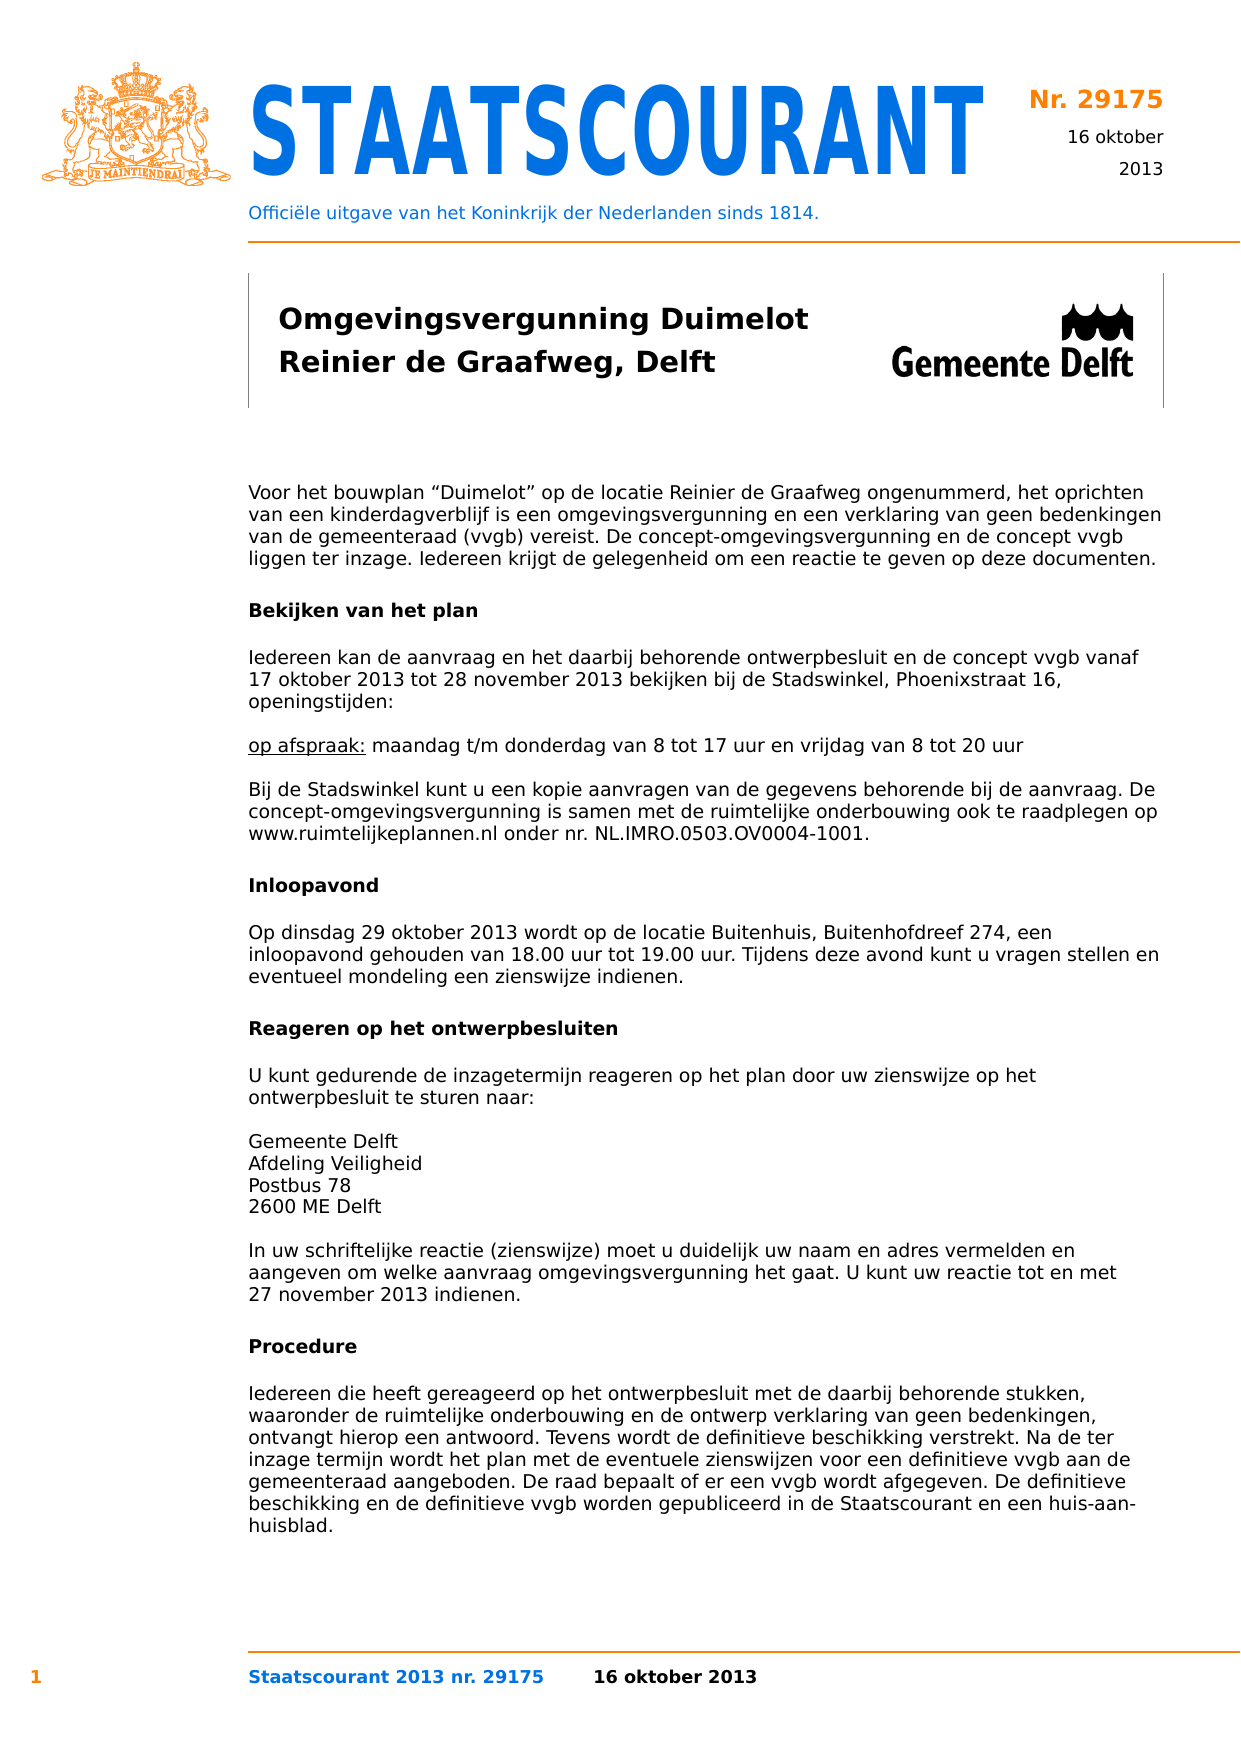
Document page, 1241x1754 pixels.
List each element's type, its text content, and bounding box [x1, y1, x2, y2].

text Iedereen kan de aanvraag en het daarbij behorende ontwerpbesluit en de concept vvgb vanaf 17 oktober 2013 tot 28 november 2013 bekijken bij de Stadswinkel, Phoenixstraat 16, openingstijden: [248, 647, 1163, 713]
picture [41, 62, 231, 186]
subtitle Inloopavond [248, 875, 1163, 897]
subtitle Bekijken van het plan [248, 600, 1163, 622]
text 2600 ME Delft [248, 1196, 1163, 1218]
table_cell 2013 [998, 153, 1240, 203]
table_header Nr. 29175 [998, 62, 1240, 121]
table_cell 16 oktober [998, 121, 1240, 153]
table_header STAATSCOURANT [248, 62, 998, 203]
picture [891, 302, 1134, 380]
text op afspraak: maandag t/m donderdag van 8 tot 17 uur en vrijdag van 8 tot 20 uur [248, 735, 1163, 757]
text Gemeente Delft [248, 1131, 1163, 1152]
text In uw schriftelijke reactie (zienswijze) moet u duidelijk uw naam en adres vermelden en aangeven om welke aanvraag omgevingsvergunning het gaat. U kunt uw reactie tot en met 27 november 2013 indienen. [248, 1240, 1163, 1306]
text U kunt gedurende de inzagetermijn reageren op het plan door uw zienswijze op het ontwerpbesluit te sturen naar: [248, 1065, 1163, 1109]
subtitle Reageren op het ontwerpbesluiten [248, 1018, 1163, 1040]
table_header [25, 62, 248, 241]
table_cell Officiële uitgave van het Koninkrijk der Nederlanden sinds 1814. [248, 203, 1240, 241]
text Iedereen die heeft gereageerd op het ontwerpbesluit met de daarbij behorende stukken, waaronder de ruimtelijke onderbouwing en de ontwerp verklaring van geen bedenkingen, ontvangt hierop een antwoord. Tevens wordt de definitieve beschikking verstrekt. Na de ter inzage termijn wordt het plan met de eventuele zienswijzen voor een definitieve vvgb aan de gemeenteraad aangeboden. De raad bepaalt of er een vvgb wordt afgegeven. De definitieve beschikking en de definitieve vvgb worden gepubliceerd in de Staatscourant en een huis-aan-huisblad. [248, 1383, 1163, 1537]
text Postbus 78 [248, 1174, 1163, 1196]
subtitle Procedure [248, 1336, 1163, 1358]
text Afdeling Veiligheid [248, 1152, 1163, 1174]
subtitle Omgevingsvergunning Duimelot Reinier de Graafweg, Delft [249, 273, 1163, 408]
text Voor het bouwplan “Duimelot” op de locatie Reinier de Graafweg ongenummerd, het oprichten van een kinderdagverblijf is een omgevingsvergunning en een verklaring van geen bedenkingen van de gemeenteraad (vvgb) vereist. De concept-omgevingsvergunning en de concept vvgb liggen ter inzage. Iedereen krijgt de gelegenheid om een reactie te geven op deze documenten. [248, 482, 1163, 570]
text Op dinsdag 29 oktober 2013 wordt op de locatie Buitenhuis, Buitenhofdreef 274, een inloopavond gehouden van 18.00 uur tot 19.00 uur. Tijdens deze avond kunt u vragen stellen en eventueel mondeling een zienswijze indienen. [248, 922, 1163, 988]
text Bij de Stadswinkel kunt u een kopie aanvragen van de gegevens behorende bij de aanvraag. De concept-omgevingsvergunning is samen met de ruimtelijke onderbouwing ook te raadplegen op www.ruimtelijkeplannen.nl onder nr. NL.IMRO.0503.OV0004-1001. [248, 779, 1163, 845]
